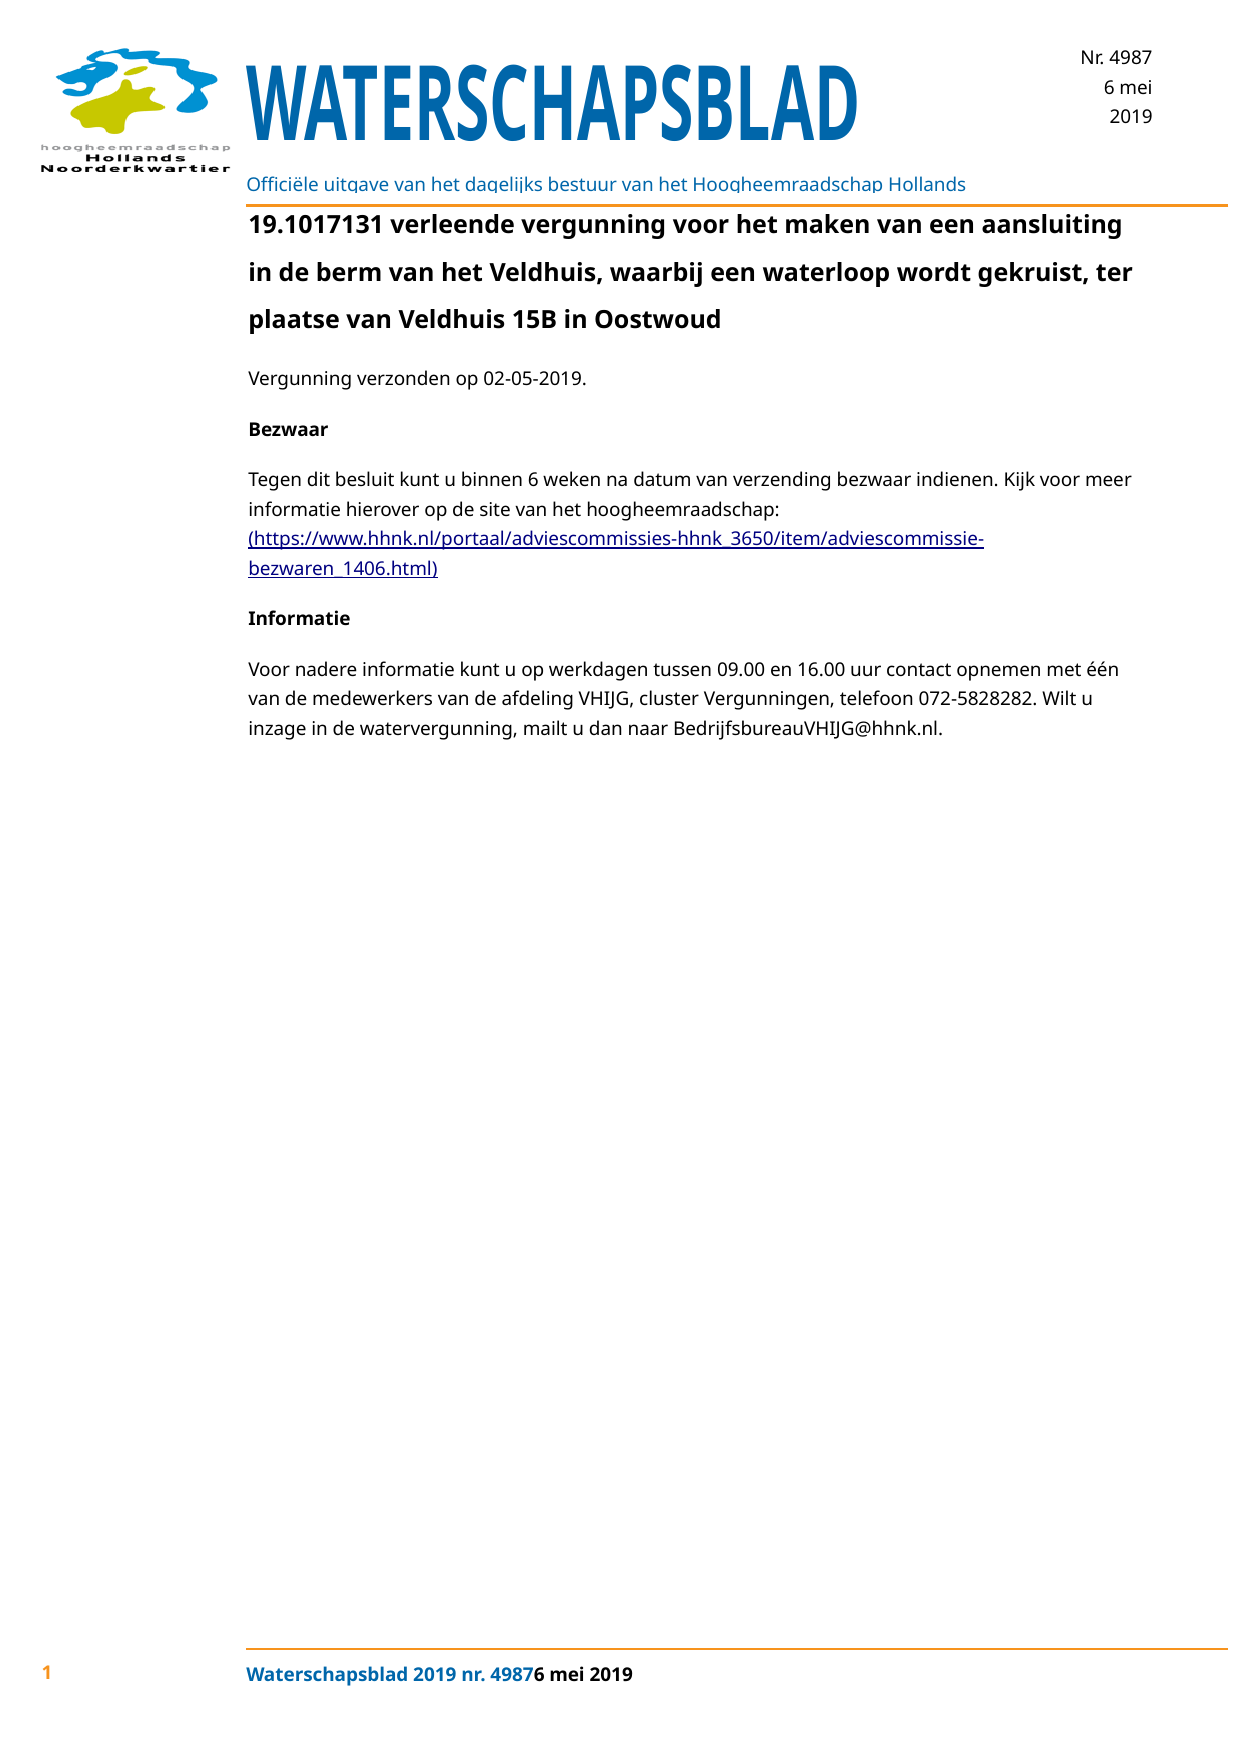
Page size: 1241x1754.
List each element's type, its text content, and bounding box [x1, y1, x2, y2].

text 19.1017131 verleende vergunning voor het maken van een aansluiting in de berm van het Veldhuis, waarbij een waterloop wordt gekruist, ter plaatse van Veldhuis 15B in Oostwoud [248, 207, 1152, 336]
text Informatie [248, 606, 1152, 631]
text Vergunning verzonden op 02-05-2019. [248, 366, 1152, 391]
picture [41, 47, 231, 172]
text Tegen dit besluit kunt u binnen 6 weken na datum van verzending bezwaar indienen. Kijk voor meer informatie hierover op de site van het hoogheemraadschap: (https://www.hhnk.nl/portaal/adviescommissies-hhnk_3650/item/adviescommissie-bezwaren_1406.html) [248, 466, 1152, 581]
text Bezwaar [248, 416, 1152, 442]
text Voor nadere informatie kunt u op werkdagen tussen 09.00 en 16.00 uur contact opnemen met één van de medewerkers van de afdeling VHIJG, cluster Vergunningen, telefoon 072-5828282. Wilt u inzage in de watervergunning, mailt u dan naar BedrijfsbureauVHIJG@hhnk.nl. [248, 656, 1152, 741]
